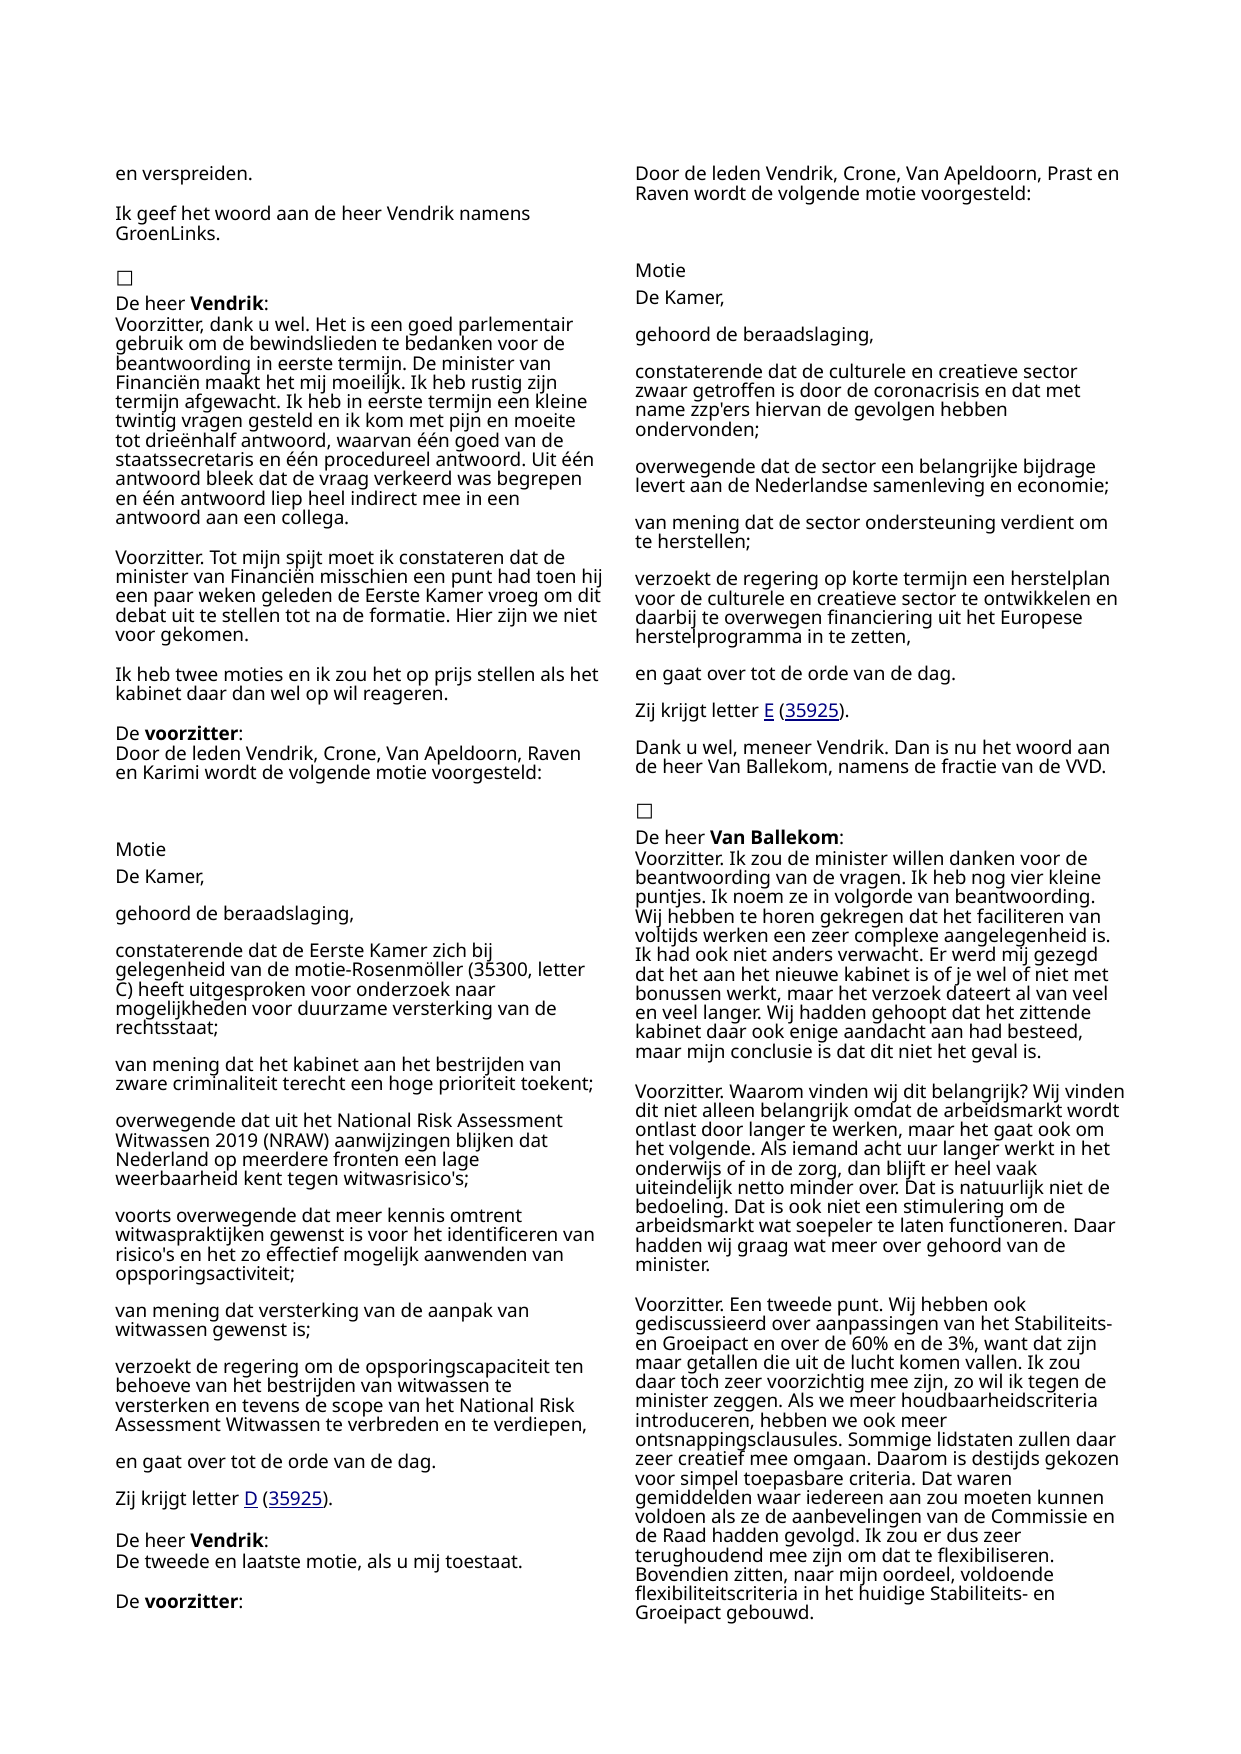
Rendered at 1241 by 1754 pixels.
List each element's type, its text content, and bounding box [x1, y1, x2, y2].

text Zij krijgt letter E (35925). [635, 702, 1125, 721]
text Door de leden Vendrik, Crone, Van Apeldoorn, Raven en Karimi wordt de volgende motie voorgesteld: [115, 744, 605, 783]
text en gaat over tot de orde van de dag. [635, 665, 1125, 684]
text verzoekt de regering op korte termijn een herstelplan voor de culturele en creatieve sector te ontwikkelen en daarbij te overwegen financiering uit het Europese herstelprogramma in te zetten, [635, 570, 1125, 647]
text Voorzitter, dank u wel. Het is een goed parlementair gebruik om de bewindslieden te bedanken voor de beantwoording in eerste termijn. De minister van Financiën maakt het mij moeilijk. Ik heb rustig zijn termijn afgewacht. Ik heb in eerste termijn een kleine twintig vragen gesteld en ik kom met pijn en moeite tot drieënhalf antwoord, waarvan één goed van de staatssecretaris en één procedureel antwoord. Uit één antwoord bleek dat de vraag verkeerd was begrepen en één antwoord liep heel indirect mee in een antwoord aan een collega. [115, 316, 605, 528]
text Door de leden Vendrik, Crone, Van Apeldoorn, Prast en Raven wordt de volgende motie voorgesteld: [635, 165, 1125, 204]
text constaterende dat de culturele en creatieve sector zwaar getroffen is door de coronacrisis en dat met name zzp'ers hiervan de gevolgen hebben ondervonden; [635, 363, 1125, 440]
text Motie [635, 257, 1125, 283]
text van mening dat het kabinet aan het bestrijden van zware criminaliteit terecht een hoge prioriteit toekent; [115, 1056, 605, 1095]
text en verspreiden. [115, 165, 605, 184]
text overwegende dat de sector een belangrijke bijdrage levert aan de Nederlandse samenleving en economie; [635, 458, 1125, 496]
text Motie [115, 836, 605, 862]
text voorts overwegende dat meer kennis omtrent witwaspraktijken gewenst is voor het identificeren van risico's en het zo effectief mogelijk aanwenden van opsporingsactiviteit; [115, 1207, 605, 1284]
text Voorzitter. Tot mijn spijt moet ik constateren dat de minister van Financiën misschien een punt had toen hij een paar weken geleden de Eerste Kamer vroeg om dit debat uit te stellen tot na de formatie. Hier zijn we niet voor gekomen. [115, 549, 605, 645]
text van mening dat de sector ondersteuning verdient om te herstellen; [635, 514, 1125, 552]
text De heer Van Ballekom: [635, 824, 1125, 850]
text Ik geef het woord aan de heer Vendrik namens GroenLinks. [115, 205, 605, 244]
text van mening dat versterking van de aanpak van witwassen gewenst is; [115, 1302, 605, 1341]
text Voorzitter. Waarom vinden wij dit belangrijk? Wij vinden dit niet alleen belangrijk omdat de arbeidsmarkt wordt ontlast door langer te werken, maar het gaat ook om het volgende. Als iemand acht uur langer werkt in het onderwijs of in de zorg, dan blijft er heel vaak uiteindelijk netto minder over. Dat is natuurlijk niet de bedoeling. Dat is ook niet een stimulering om de arbeidsmarkt wat soepeler te laten functioneren. Daar hadden wij graag wat meer over gehoord van de minister. [635, 1083, 1125, 1275]
text De tweede en laatste motie, als u mij toestaat. [115, 1553, 605, 1572]
text De Kamer, [635, 289, 1125, 308]
text ⬜ [635, 798, 1125, 824]
text overwegende dat uit het National Risk Assessment Witwassen 2019 (NRAW) aanwijzingen blijken dat Nederland op meerdere fronten een lage weerbaarheid kent tegen witwasrisico's; [115, 1112, 605, 1189]
text en gaat over tot de orde van de dag. [115, 1453, 605, 1472]
text De voorzitter: [115, 725, 605, 744]
text Voorzitter. Ik zou de minister willen danken voor de beantwoording van de vragen. Ik heb nog vier kleine puntjes. Ik noem ze in volgorde van beantwoording. Wij hebben te horen gekregen dat het faciliteren van voltijds werken een zeer complexe aangelegenheid is. Ik had ook niet anders verwacht. Er werd mij gezegd dat het aan het nieuwe kabinet is of je wel of niet met bonussen werkt, maar het verzoek dateert al van veel en veel langer. Wij hadden gehoopt dat het zittende kabinet daar ook enige aandacht aan had besteed, maar mijn conclusie is dat dit niet het geval is. [635, 850, 1125, 1062]
text Ik heb twee moties en ik zou het op prijs stellen als het kabinet daar dan wel op wil reageren. [115, 666, 605, 704]
text De voorzitter: [115, 1593, 605, 1612]
text gehoord de beraadslaging, [115, 905, 605, 924]
text gehoord de beraadslaging, [635, 326, 1125, 345]
text De heer Vendrik: [115, 290, 605, 316]
text verzoekt de regering om de opsporingscapaciteit ten behoeve van het bestrijden van witwassen te versterken en tevens de scope van het National Risk Assessment Witwassen te verbreden en te verdiepen, [115, 1358, 605, 1435]
text ⬜ [115, 265, 605, 290]
text Zij krijgt letter D (35925). [115, 1490, 605, 1509]
text Dank u wel, meneer Vendrik. Dan is nu het woord aan de heer Van Ballekom, namens de fractie van de VVD. [635, 739, 1125, 778]
text De heer Vendrik: [115, 1527, 605, 1553]
text Voorzitter. Een tweede punt. Wij hebben ook gediscussieerd over aanpassingen van het Stabiliteits- en Groeipact en over de 60% en de 3%, want dat zijn maar getallen die uit de lucht komen vallen. Ik zou daar toch zeer voorzichtig mee zijn, zo wil ik tegen de minister zeggen. Als we meer houdbaarheidscriteria introduceren, hebben we ook meer ontsnappingsclausules. Sommige lidstaten zullen daar zeer creatief mee omgaan. Daarom is destijds gekozen voor simpel toepasbare criteria. Dat waren gemiddelden waar iedereen aan zou moeten kunnen voldoen als ze de aanbevelingen van de Commissie en de Raad hadden gevolgd. Ik zou er dus zeer terughoudend mee zijn om dat te flexibiliseren. Bovendien zitten, naar mijn oordeel, voldoende flexibiliteitscriteria in het huidige Stabiliteits- en Groeipact gebouwd. [635, 1296, 1125, 1624]
text constaterende dat de Eerste Kamer zich bij gelegenheid van de motie-Rosenmöller (35300, letter C) heeft uitgesproken voor onderzoek naar mogelijkheden voor duurzame versterking van de rechtsstaat; [115, 942, 605, 1038]
text De Kamer, [115, 868, 605, 887]
